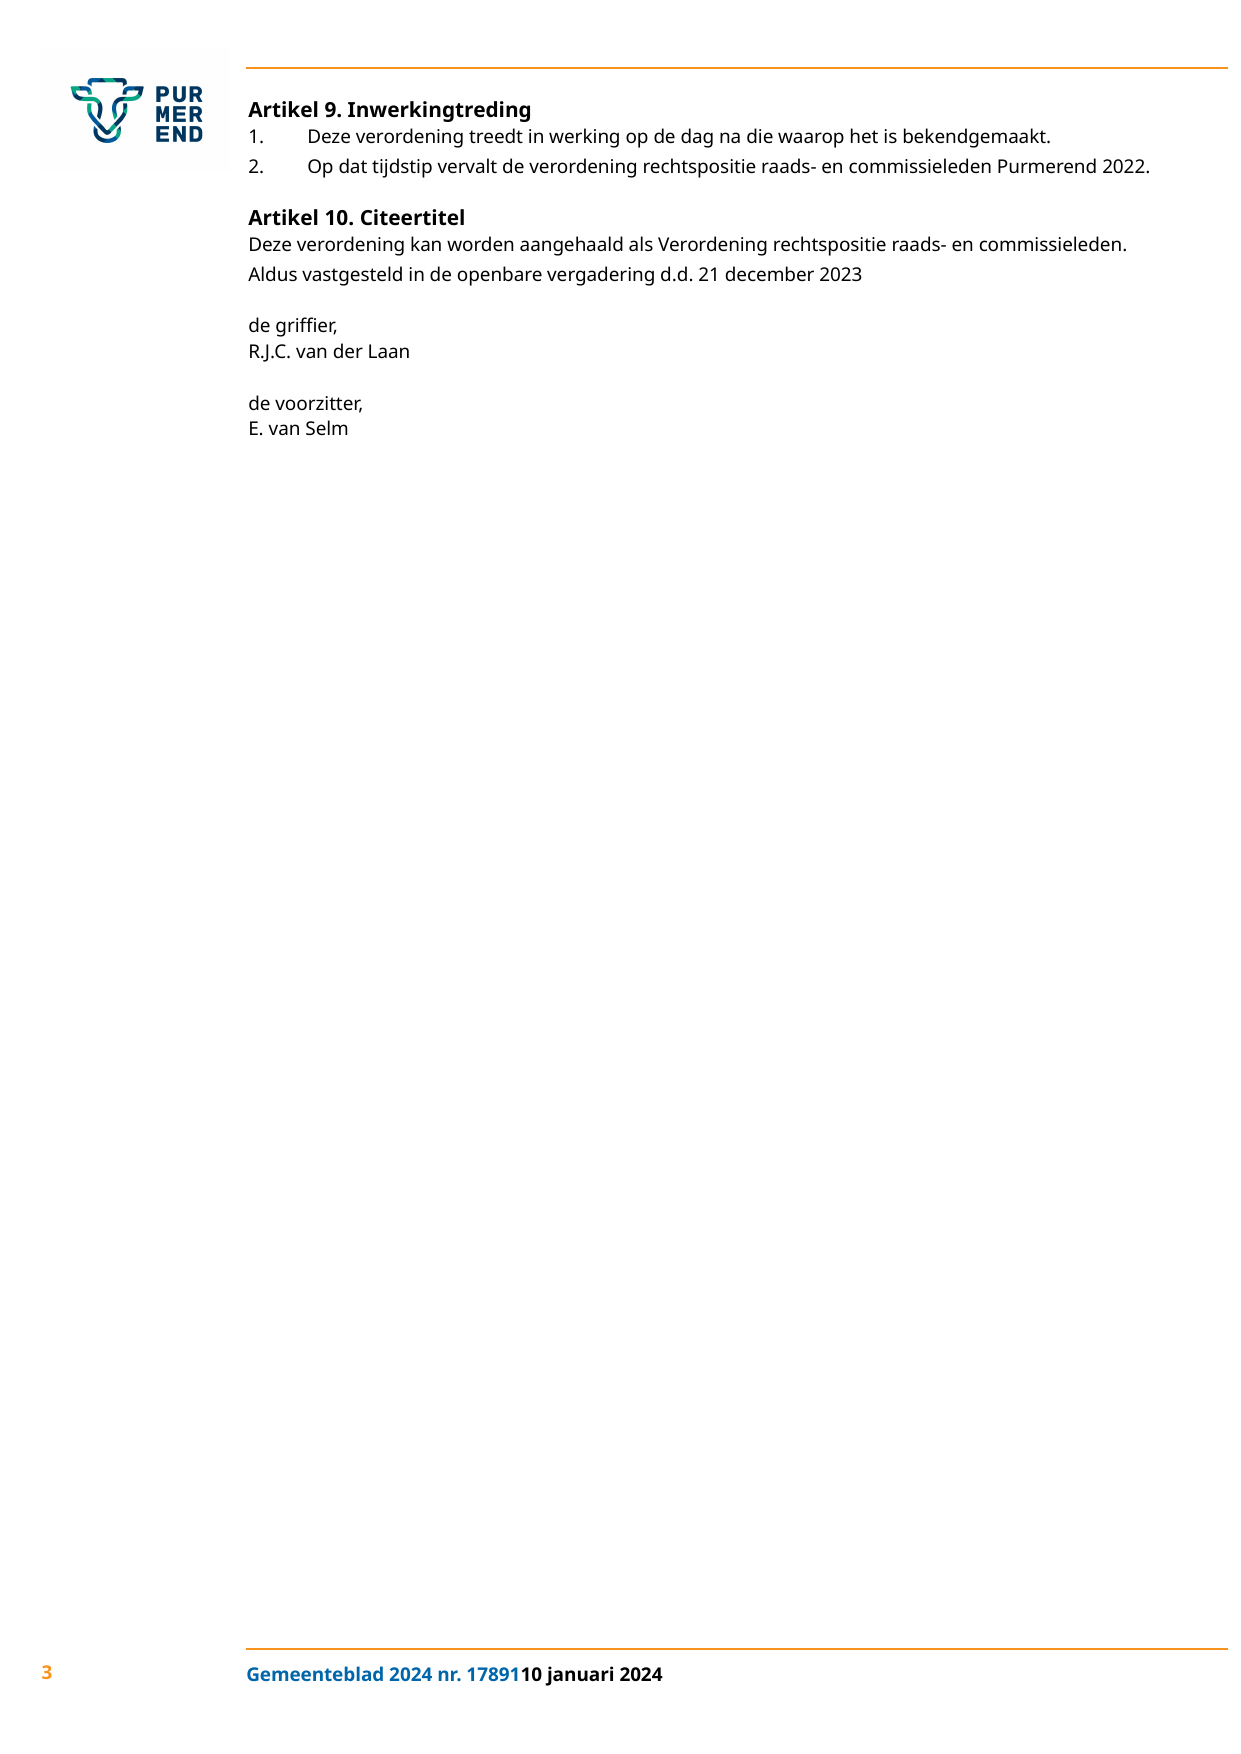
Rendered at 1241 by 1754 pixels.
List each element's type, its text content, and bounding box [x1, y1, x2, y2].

text de griffier, [248, 313, 1152, 338]
text de voorzitter, [248, 390, 1152, 416]
text Artikel 9. Inwerkingtreding [248, 95, 1152, 123]
text E. van Selm [248, 416, 1152, 441]
text R.J.C. van der Laan [248, 338, 1152, 364]
list Deze verordening treedt in werking op de dag na die waarop het is bekendgemaakt. [248, 123, 1152, 149]
text Aldus vastgesteld in de openbare vergadering d.d. 21 december 2023 [248, 261, 1152, 287]
list Op dat tijdstip vervalt de verordening rechtspositie raads- en commissieleden Purmerend 2022. [248, 153, 1152, 178]
text Deze verordening kan worden aangehaald als Verordening rechtspositie raads- en commissieleden. [248, 232, 1152, 257]
text Artikel 10. Citeertitel [248, 203, 1152, 232]
picture [41, 47, 231, 172]
